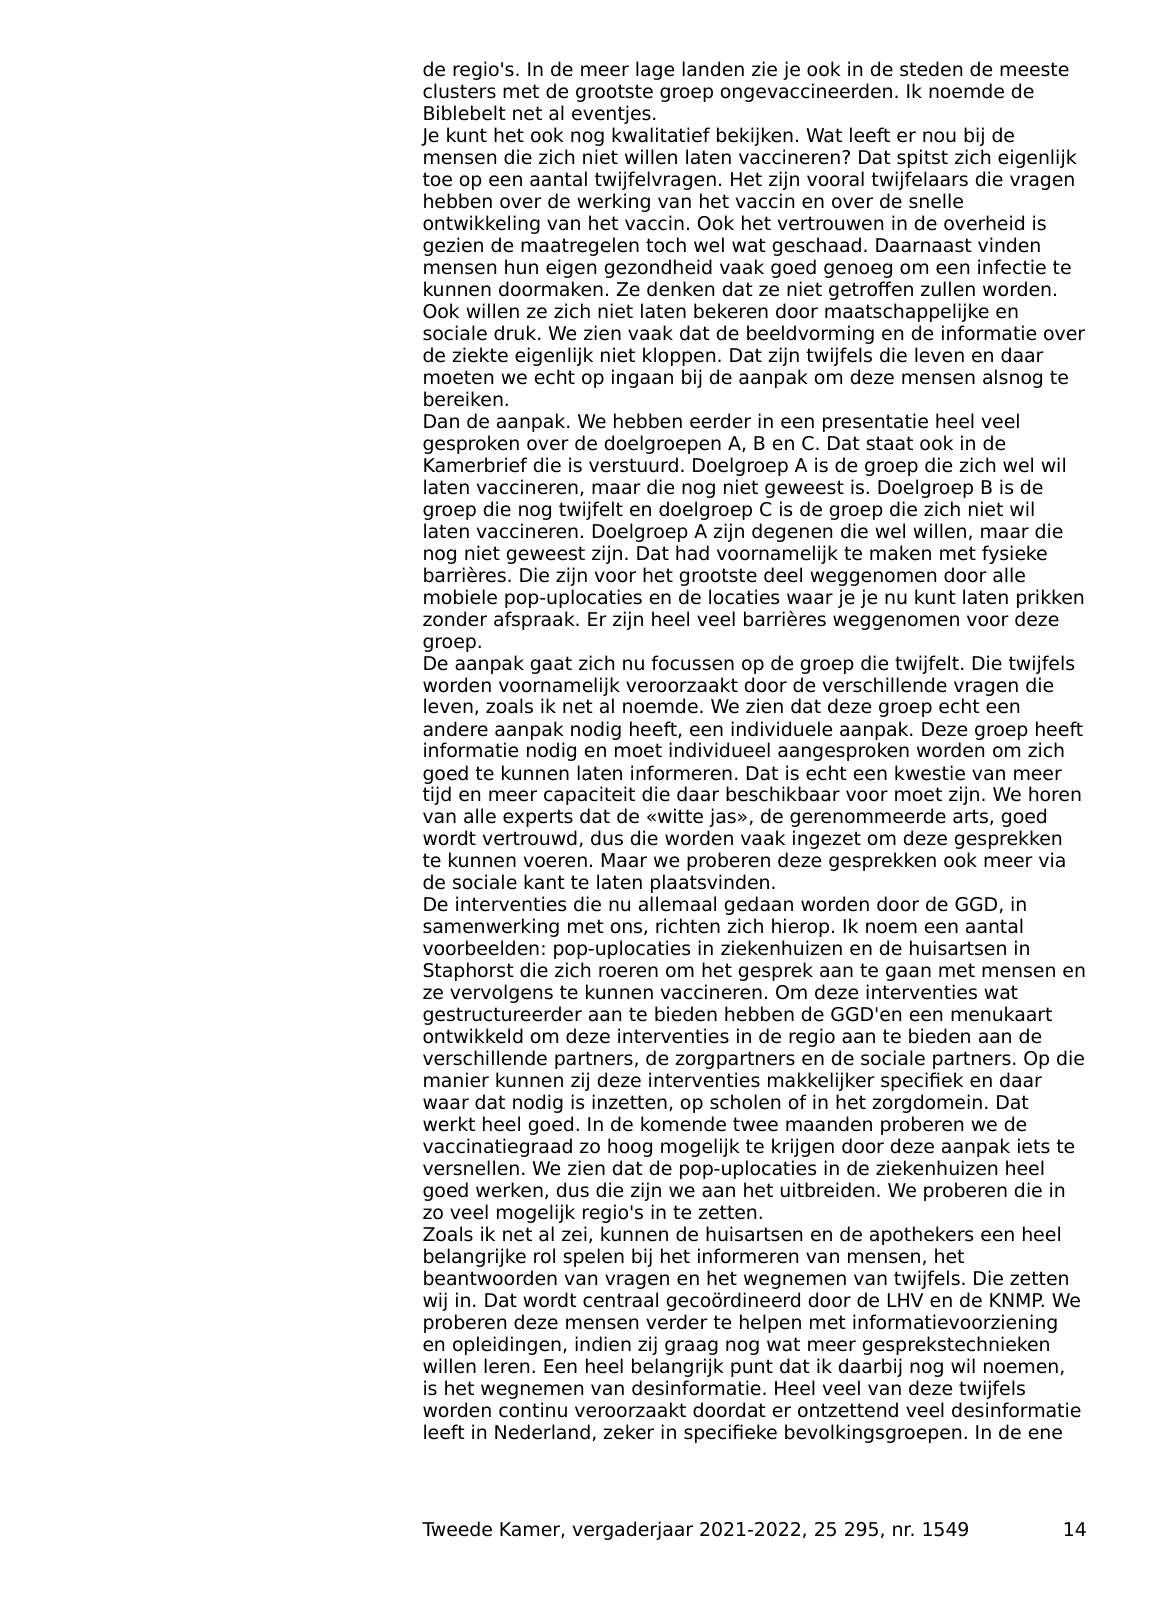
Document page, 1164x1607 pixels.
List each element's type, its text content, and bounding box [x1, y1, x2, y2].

text Je kunt het ook nog kwalitatief bekijken. Wat leeft er nou bij de mensen die zich niet willen laten vaccineren? Dat spitst zich eigenlijk toe op een aantal twijfelvragen. Het zijn vooral twijfelaars die vragen hebben over de werking van het vaccin en over de snelle ontwikkeling van het vaccin. Ook het vertrouwen in de overheid is gezien de maatregelen toch wel wat geschaad. Daarnaast vinden mensen hun eigen gezondheid vaak goed genoeg om een infectie te kunnen doormaken. Ze denken dat ze niet getroffen zullen worden. Ook willen ze zich niet laten bekeren door maatschappelijke en sociale druk. We zien vaak dat de beeldvorming en de informatie over de ziekte eigenlijk niet kloppen. Dat zijn twijfels die leven en daar moeten we echt op ingaan bij de aanpak om deze mensen alsnog te bereiken. [422, 125, 1087, 411]
text De aanpak gaat zich nu focussen op de groep die twijfelt. Die twijfels worden voornamelijk veroorzaakt door de verschillende vragen die leven, zoals ik net al noemde. We zien dat deze groep echt een andere aanpak nodig heeft, een individuele aanpak. Deze groep heeft informatie nodig en moet individueel aangesproken worden om zich goed te kunnen laten informeren. Dat is echt een kwestie van meer tijd en meer capaciteit die daar beschikbaar voor moet zijn. We horen van alle experts dat de «witte jas», de gerenommeerde arts, goed wordt vertrouwd, dus die worden vaak ingezet om deze gesprekken te kunnen voeren. Maar we proberen deze gesprekken ook meer via de sociale kant te laten plaatsvinden. [422, 652, 1087, 894]
text Dan de aanpak. We hebben eerder in een presentatie heel veel gesproken over de doelgroepen A, B en C. Dat staat ook in de Kamerbrief die is verstuurd. Doelgroep A is de groep die zich wel wil laten vaccineren, maar die nog niet geweest is. Doelgroep B is de groep die nog twijfelt en doelgroep C is de groep die zich niet wil laten vaccineren. Doelgroep A zijn degenen die wel willen, maar die nog niet geweest zijn. Dat had voornamelijk te maken met fysieke barrières. Die zijn voor het grootste deel weggenomen door alle mobiele pop-uplocaties en de locaties waar je je nu kunt laten prikken zonder afspraak. Er zijn heel veel barrières weggenomen voor deze groep. [422, 411, 1087, 652]
text de regio's. In de meer lage landen zie je ook in de steden de meeste clusters met de grootste groep ongevaccineerden. Ik noemde de Biblebelt net al eventjes. [422, 59, 1087, 125]
text Zoals ik net al zei, kunnen de huisartsen en de apothekers een heel belangrijke rol spelen bij het informeren van mensen, het beantwoorden van vragen en het wegnemen van twijfels. Die zetten wij in. Dat wordt centraal gecoördineerd door de LHV en de KNMP. We proberen deze mensen verder te helpen met informatievoorziening en opleidingen, indien zij graag nog wat meer gesprekstechnieken willen leren. Een heel belangrijk punt dat ik daarbij nog wil noemen, is het wegnemen van desinformatie. Heel veel van deze twijfels worden continu veroorzaakt doordat er ontzettend veel desinformatie leeft in Nederland, zeker in specifieke bevolkingsgroepen. In de ene [422, 1224, 1087, 1444]
text De interventies die nu allemaal gedaan worden door de GGD, in samenwerking met ons, richten zich hierop. Ik noem een aantal voorbeelden: pop-uplocaties in ziekenhuizen en de huisartsen in Staphorst die zich roeren om het gesprek aan te gaan met mensen en ze vervolgens te kunnen vaccineren. Om deze interventies wat gestructureerder aan te bieden hebben de GGD'en een menukaart ontwikkeld om deze interventies in de regio aan te bieden aan de verschillende partners, de zorgpartners en de sociale partners. Op die manier kunnen zij deze interventies makkelijker specifiek en daar waar dat nodig is inzetten, op scholen of in het zorgdomein. Dat werkt heel goed. In de komende twee maanden proberen we de vaccinatiegraad zo hoog mogelijk te krijgen door deze aanpak iets te versnellen. We zien dat de pop-uplocaties in de ziekenhuizen heel goed werken, dus die zijn we aan het uitbreiden. We proberen die in zo veel mogelijk regio's in te zetten. [422, 894, 1087, 1224]
